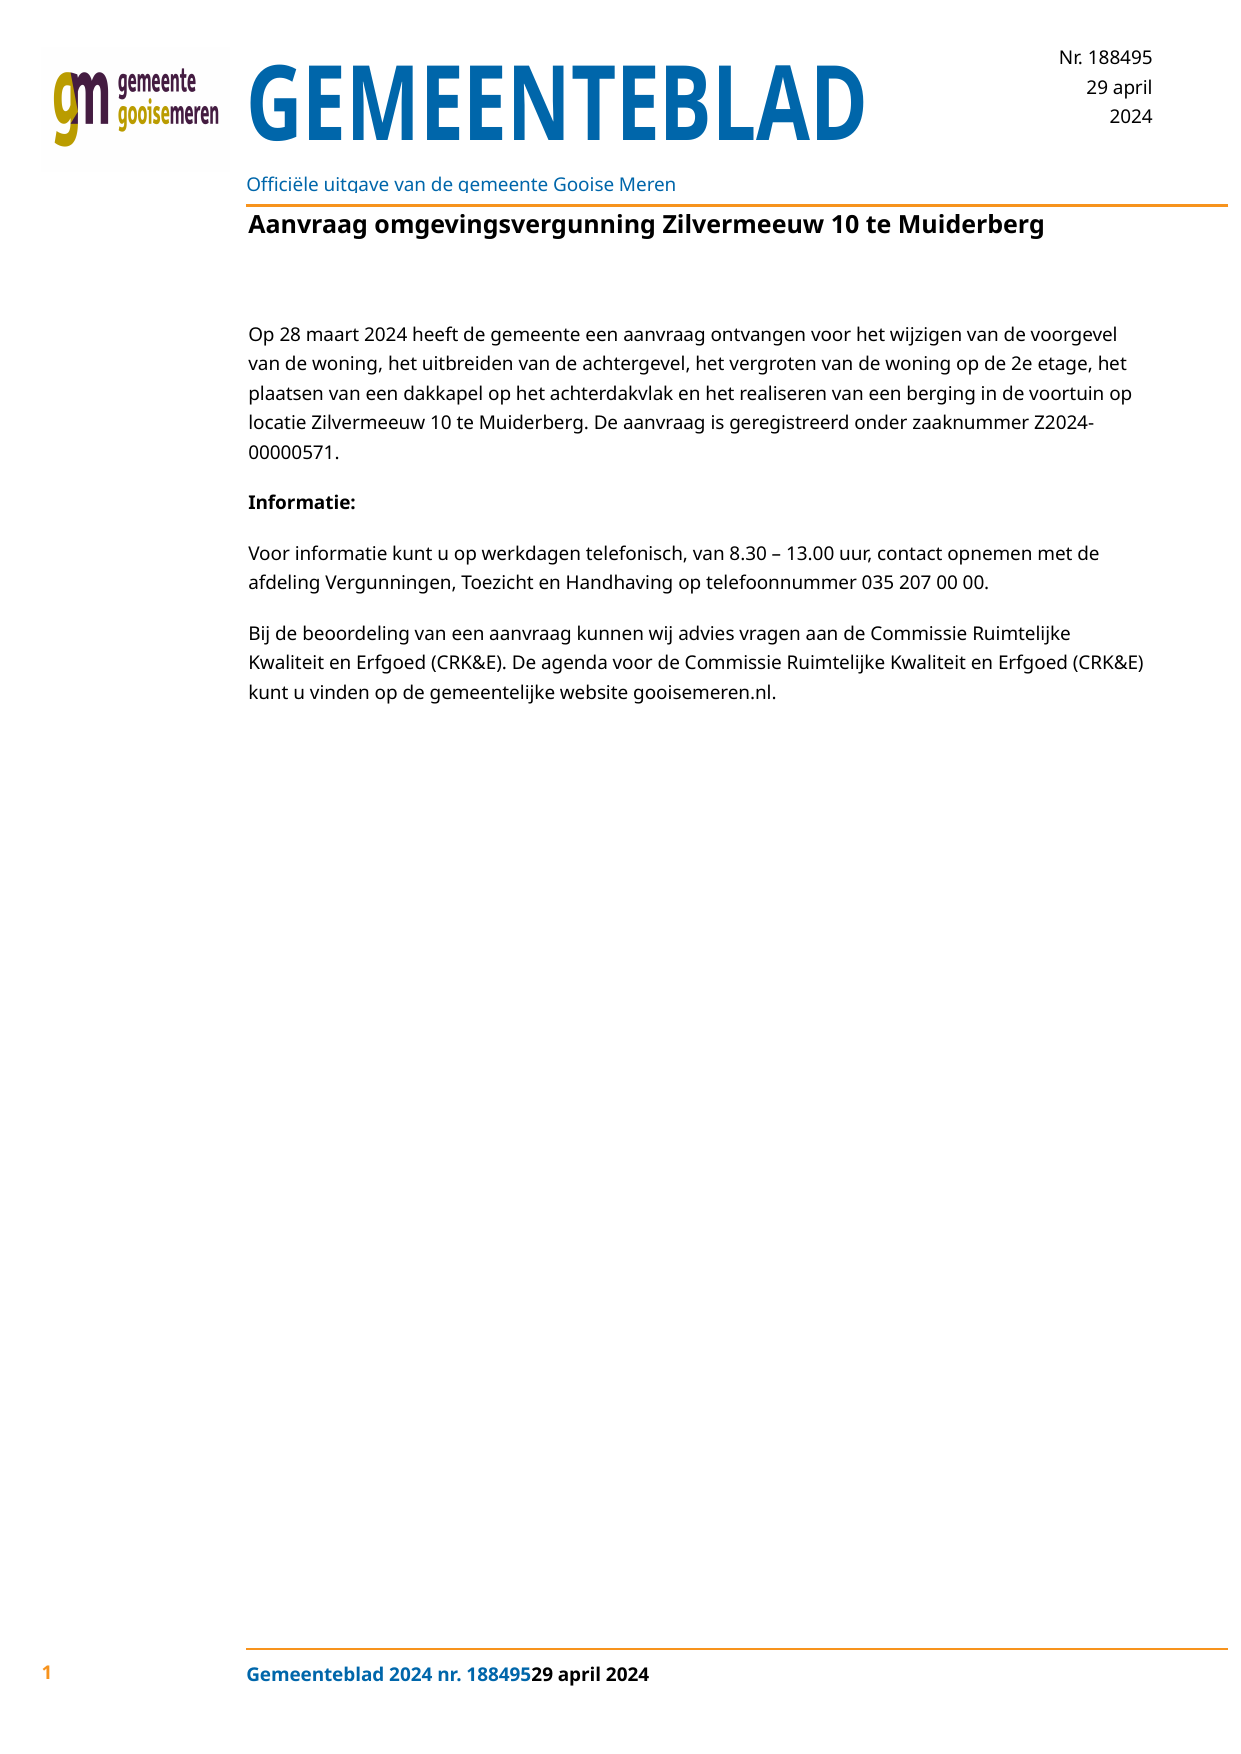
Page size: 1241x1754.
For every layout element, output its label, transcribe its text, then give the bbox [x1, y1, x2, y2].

text Voor informatie kunt u op werkdagen telefonisch, van 8.30 – 13.00 uur, contact opnemen met de afdeling Vergunningen, Toezicht en Handhaving op telefoonnummer 035 207 00 00. [248, 540, 1152, 595]
text Bij de beoordeling van een aanvraag kunnen wij advies vragen aan de Commissie Ruimtelijke Kwaliteit en Erfgoed (CRK&E). De agenda voor de Commissie Ruimtelijke Kwaliteit en Erfgoed (CRK&E) kunt u vinden op de gemeentelijke website gooisemeren.nl. [248, 620, 1152, 705]
text Aanvraag omgevingsvergunning Zilvermeeuw 10 te Muiderberg [248, 207, 1152, 241]
text Informatie: [248, 489, 1152, 515]
picture [41, 47, 231, 172]
text Op 28 maart 2024 heeft de gemeente een aanvraag ontvangen voor het wijzigen van de voorgevel van de woning, het uitbreiden van de achtergevel, het vergroten van de woning op de 2e etage, het plaatsen van een dakkapel op het achterdakvlak en het realiseren van een berging in de voortuin op locatie Zilvermeeuw 10 te Muiderberg. De aanvraag is geregistreerd onder zaaknummer Z2024-00000571. [248, 321, 1152, 465]
